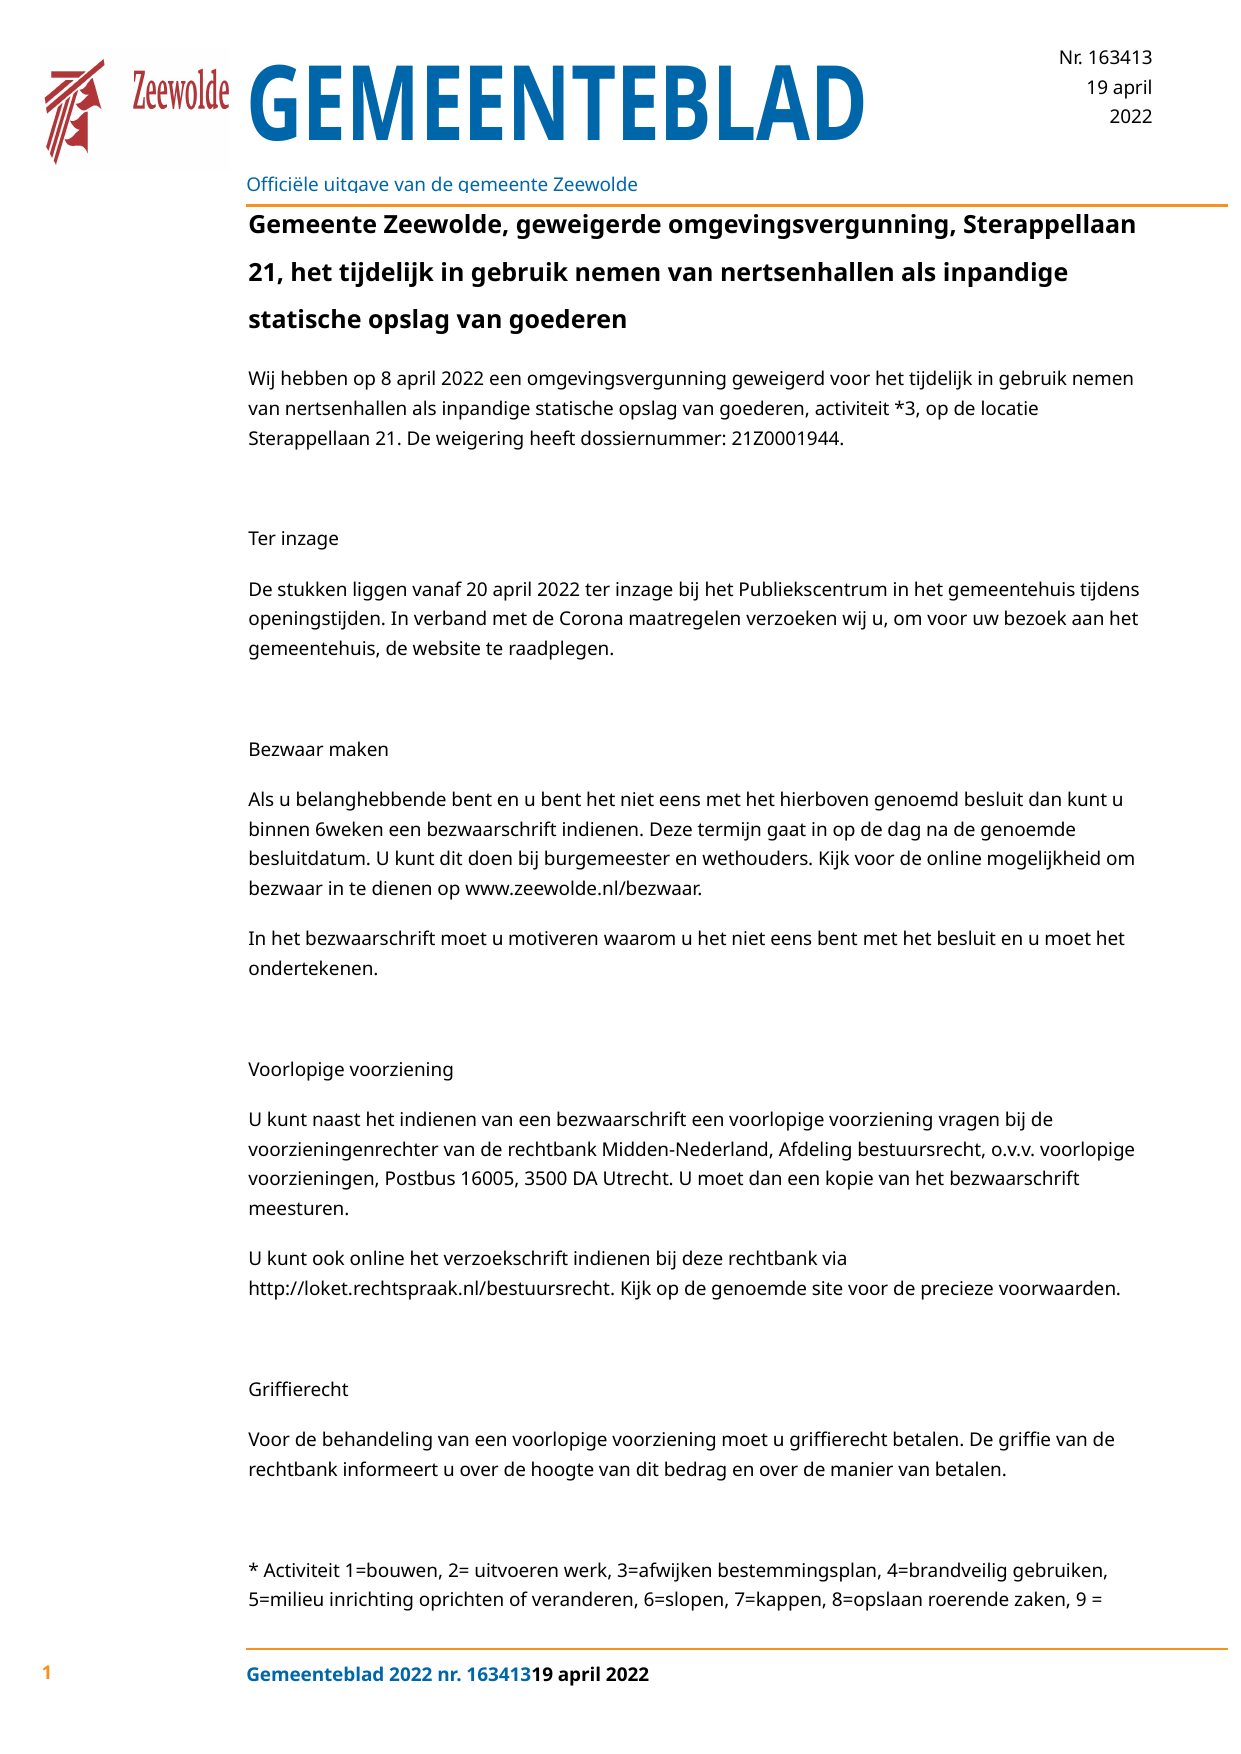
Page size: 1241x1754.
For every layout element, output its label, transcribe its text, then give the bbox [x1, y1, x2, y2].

text U kunt ook online het verzoekschrift indienen bij deze rechtbank via http://loket.rechtspraak.nl/bestuursrecht. Kijk op de genoemde site voor de precieze voorwaarden. [248, 1246, 1152, 1301]
text U kunt naast het indienen van een bezwaarschrift een voorlopige voorziening vragen bij de voorzieningenrechter van de rechtbank Midden-Nederland, Afdeling bestuursrecht, o.v.v. voorlopige voorzieningen, Postbus 16005, 3500 DA Utrecht. U moet dan een kopie van het bezwaarschrift meesturen. [248, 1106, 1152, 1221]
text Bezwaar maken [248, 736, 1152, 762]
text * Activiteit 1=bouwen, 2= uitvoeren werk, 3=afwijken bestemmingsplan, 4=brandveilig gebruiken, 5=milieu inrichting oprichten of veranderen, 6=slopen, 7=kappen, 8=opslaan roerende zaken, 9 = [248, 1557, 1152, 1612]
text Wij hebben op 8 april 2022 een omgevingsvergunning geweigerd voor het tijdelijk in gebruik nemen van nertsenhallen als inpandige statische opslag van goederen, activiteit *3, op de locatie Sterappellaan 21. De weigering heeft dossiernummer: 21Z0001944. [248, 366, 1152, 450]
text In het bezwaarschrift moet u motiveren waarom u het niet eens bent met het besluit en u moet het ondertekenen. [248, 926, 1152, 981]
text Als u belanghebbende bent en u bent het niet eens met het hierboven genoemd besluit dan kunt u binnen 6weken een bezwaarschrift indienen. Deze termijn gaat in op de dag na de genoemde besluitdatum. U kunt dit doen bij burgemeester en wethouders. Kijk voor de online mogelijkheid om bezwaar in te dienen op www.zeewolde.nl/bezwaar. [248, 786, 1152, 901]
text Ter inzage [248, 526, 1152, 551]
text Voorlopige voorziening [248, 1056, 1152, 1082]
text Griffierecht [248, 1376, 1152, 1402]
picture [41, 47, 231, 172]
text De stukken liggen vanaf 20 april 2022 ter inzage bij het Publiekscentrum in het gemeentehuis tijdens openingstijden. In verband met de Corona maatregelen verzoeken wij u, om voor uw bezoek aan het gemeentehuis, de website te raadplegen. [248, 576, 1152, 661]
text Gemeente Zeewolde, geweigerde omgevingsvergunning, Sterappellaan 21, het tijdelijk in gebruik nemen van nertsenhallen als inpandige statische opslag van goederen [248, 207, 1152, 336]
text Voor de behandeling van een voorlopige voorziening moet u griffierecht betalen. De griffie van de rechtbank informeert u over de hoogte van dit bedrag en over de manier van betalen. [248, 1426, 1152, 1482]
